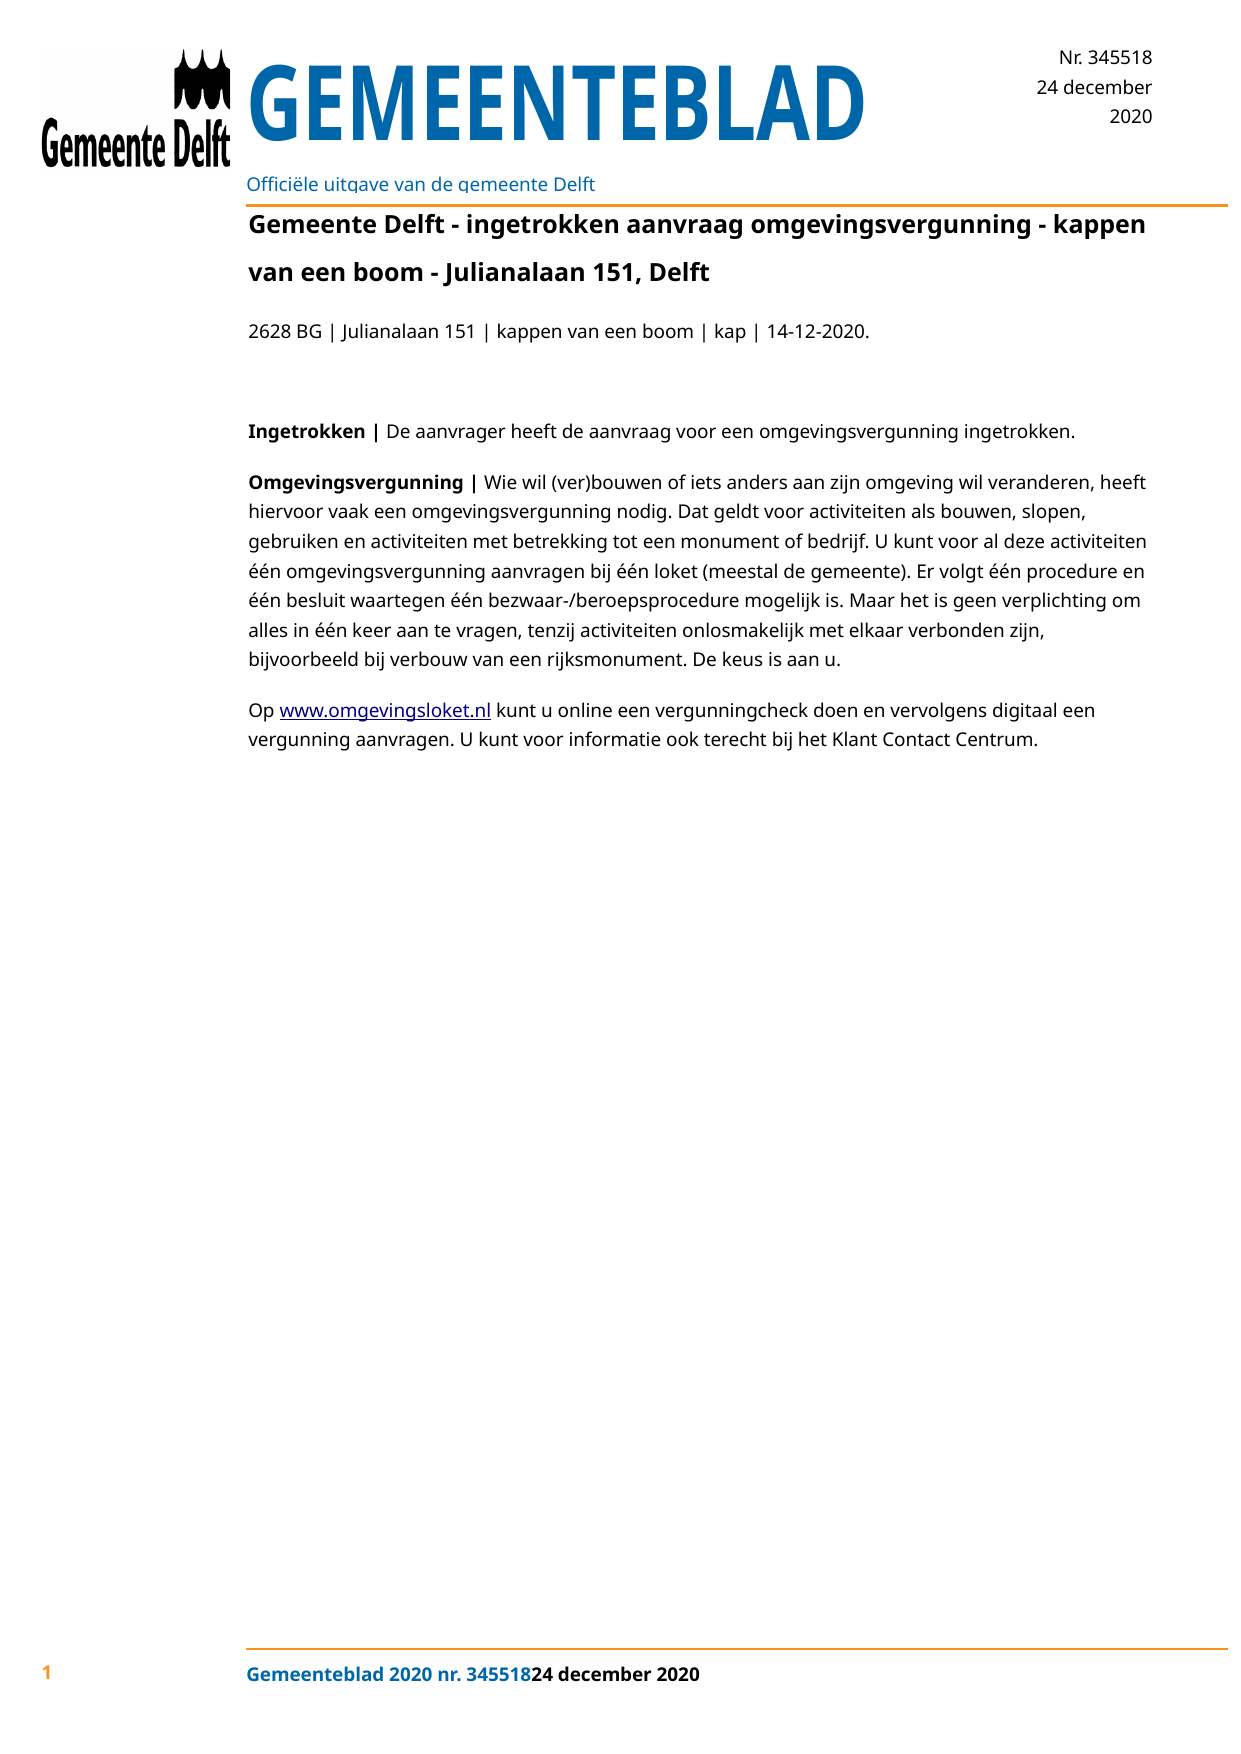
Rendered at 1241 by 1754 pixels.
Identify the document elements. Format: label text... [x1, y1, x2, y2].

text Omgevingsvergunning | Wie wil (ver)bouwen of iets anders aan zijn omgeving wil veranderen, heeft hiervoor vaak een omgevingsvergunning nodig. Dat geldt voor activiteiten als bouwen, slopen, gebruiken en activiteiten met betrekking tot een monument of bedrijf. U kunt voor al deze activiteiten één omgevingsvergunning aanvragen bij één loket (meestal de gemeente). Er volgt één procedure en één besluit waartegen één bezwaar-/beroepsprocedure mogelijk is. Maar het is geen verplichting om alles in één keer aan te vragen, tenzij activiteiten onlosmakelijk met elkaar verbonden zijn, bijvoorbeeld bij verbouw van een rijksmonument. De keus is aan u. [248, 469, 1152, 672]
picture [41, 47, 231, 172]
text Ingetrokken | De aanvrager heeft de aanvraag voor een omgevingsvergunning ingetrokken. [248, 419, 1152, 444]
text Gemeente Delft - ingetrokken aanvraag omgevingsvergunning - kappen van een boom - Julianalaan 151, Delft [248, 207, 1152, 288]
text 2628 BG | Julianalaan 151 | kappen van een boom | kap | 14-12-2020. [248, 318, 1152, 344]
text Op www.omgevingsloket.nl kunt u online een vergunningcheck doen en vervolgens digitaal een vergunning aanvragen. U kunt voor informatie ook terecht bij het Klant Contact Centrum. [248, 697, 1152, 752]
